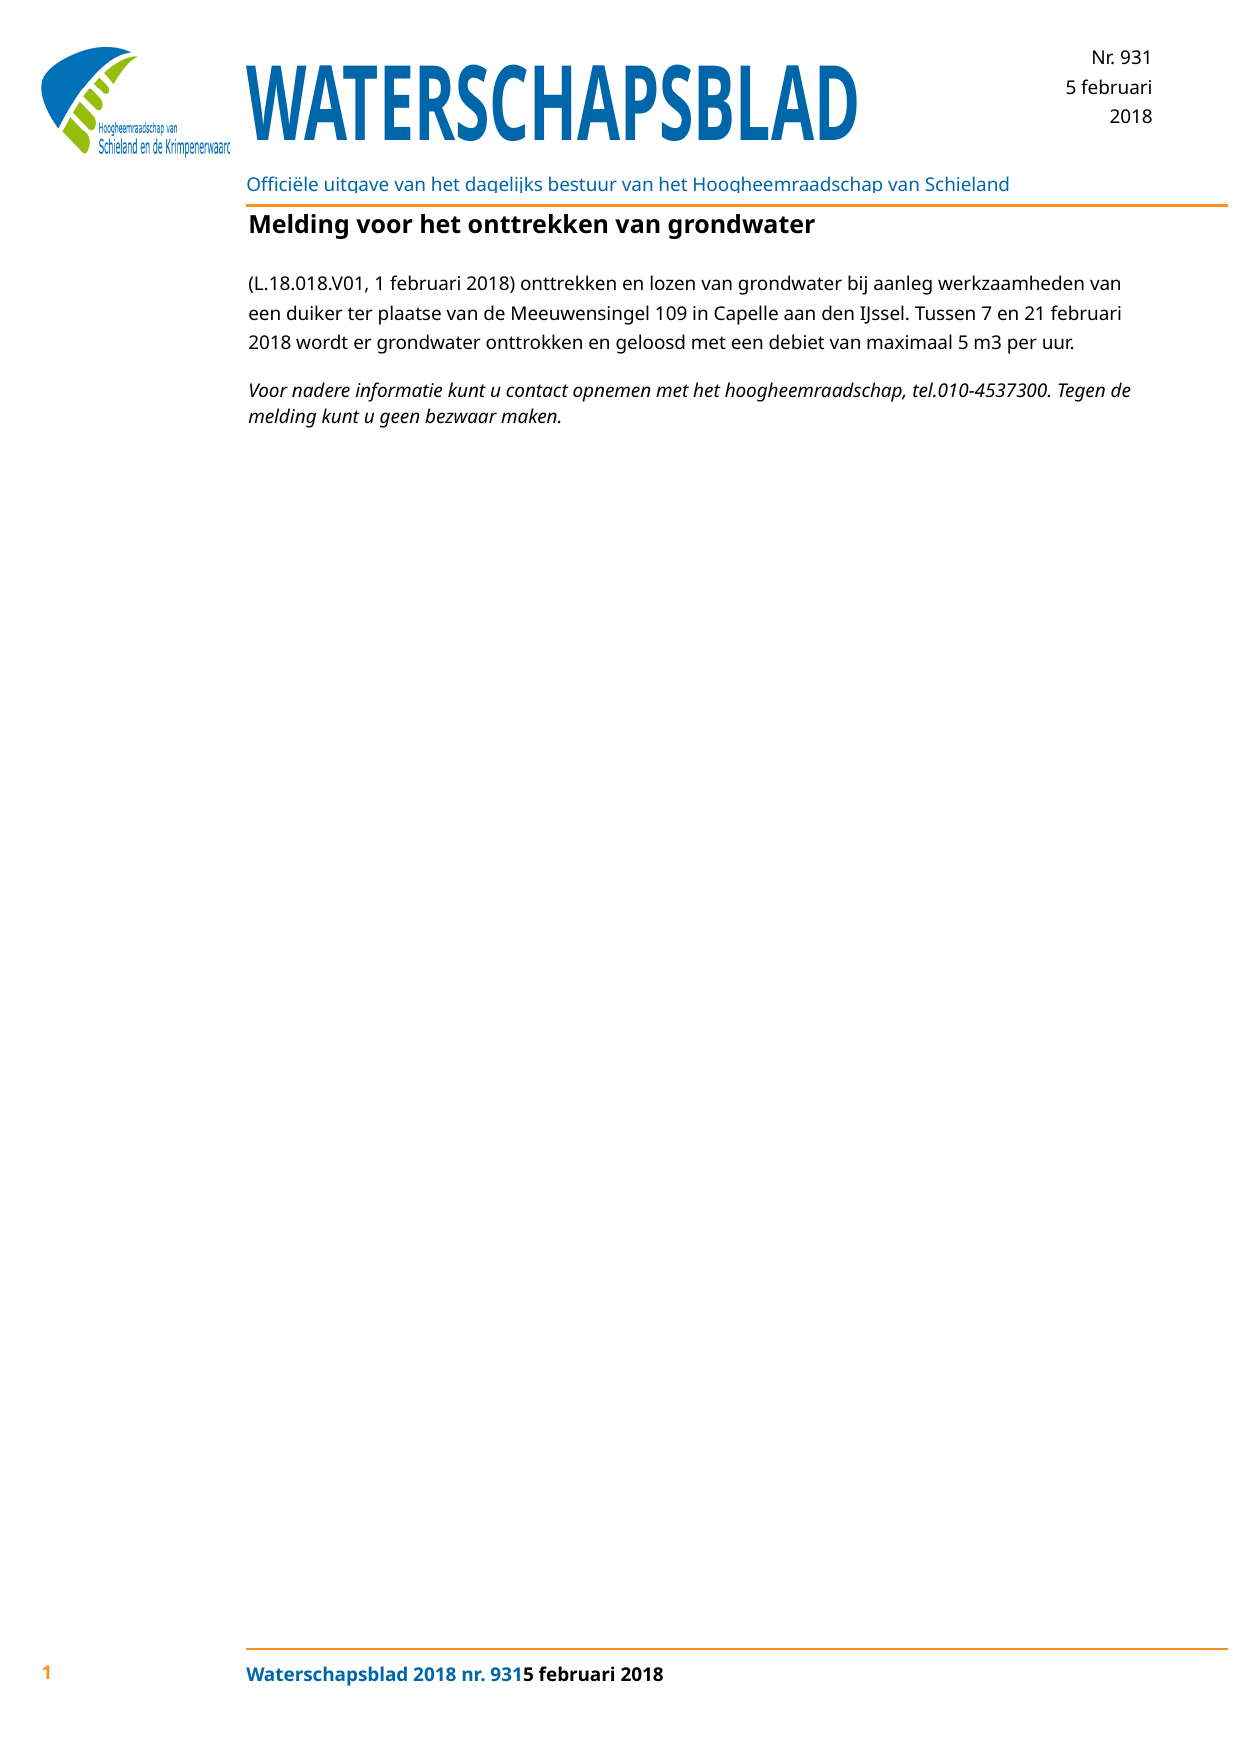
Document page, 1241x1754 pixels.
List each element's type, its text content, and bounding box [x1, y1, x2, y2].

text Melding voor het onttrekken van grondwater [248, 207, 1152, 241]
picture [41, 47, 231, 172]
text (L.18.018.V01, 1 februari 2018) onttrekken en lozen van grondwater bij aanleg werkzaamheden van een duiker ter plaatse van de Meeuwensingel 109 in Capelle aan den IJssel. Tussen 7 en 21 februari 2018 wordt er grondwater onttrokken en geloosd met een debiet van maximaal 5 m3 per uur. [248, 270, 1152, 355]
text Voor nadere informatie kunt u contact opnemen met het hoogheemraadschap, tel.010-4537300. Tegen de melding kunt u geen bezwaar maken. [248, 377, 1152, 429]
